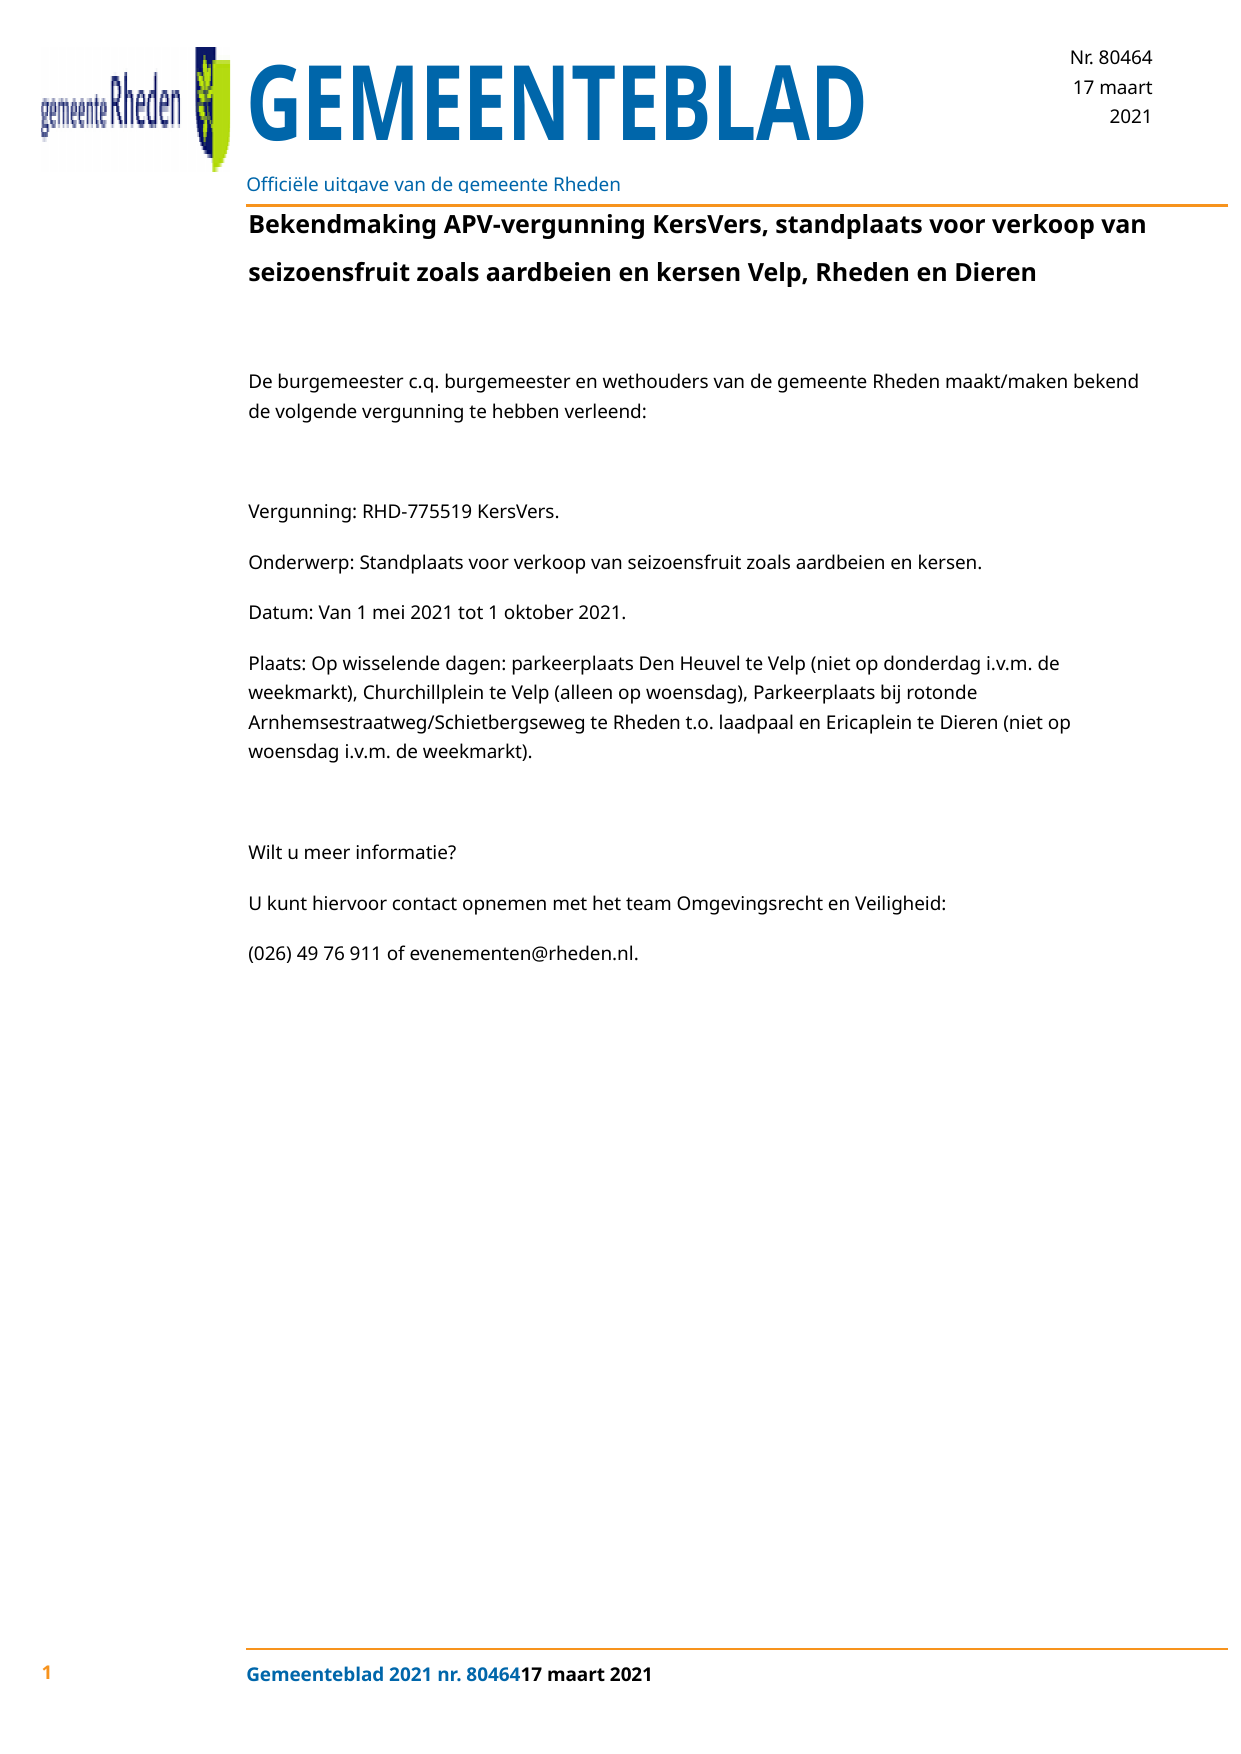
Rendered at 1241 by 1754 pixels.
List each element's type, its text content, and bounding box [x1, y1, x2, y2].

text (026) 49 76 911 of evenementen@rheden.nl. [248, 940, 1152, 966]
text De burgemeester c.q. burgemeester en wethouders van de gemeente Rheden maakt/maken bekend de volgende vergunning te hebben verleend: [248, 368, 1152, 424]
text Datum: Van 1 mei 2021 tot 1 oktober 2021. [248, 599, 1152, 625]
picture [41, 47, 231, 172]
text Bekendmaking APV-vergunning KersVers, standplaats voor verkoop van seizoensfruit zoals aardbeien en kersen Velp, Rheden en Dieren [248, 207, 1152, 288]
text Wilt u meer informatie? [248, 839, 1152, 865]
text U kunt hiervoor contact opnemen met het team Omgevingsrecht en Veiligheid: [248, 890, 1152, 916]
text Onderwerp: Standplaats voor verkoop van seizoensfruit zoals aardbeien en kersen. [248, 549, 1152, 575]
text Vergunning: RHD-775519 KersVers. [248, 499, 1152, 524]
text Plaats: Op wisselende dagen: parkeerplaats Den Heuvel te Velp (niet op donderdag i.v.m. de weekmarkt), Churchillplein te Velp (alleen op woensdag), Parkeerplaats bij rotonde Arnhemsestraatweg/Schietbergseweg te Rheden t.o. laadpaal en Ericaplein te Dieren (niet op woensdag i.v.m. de weekmarkt). [248, 650, 1152, 764]
